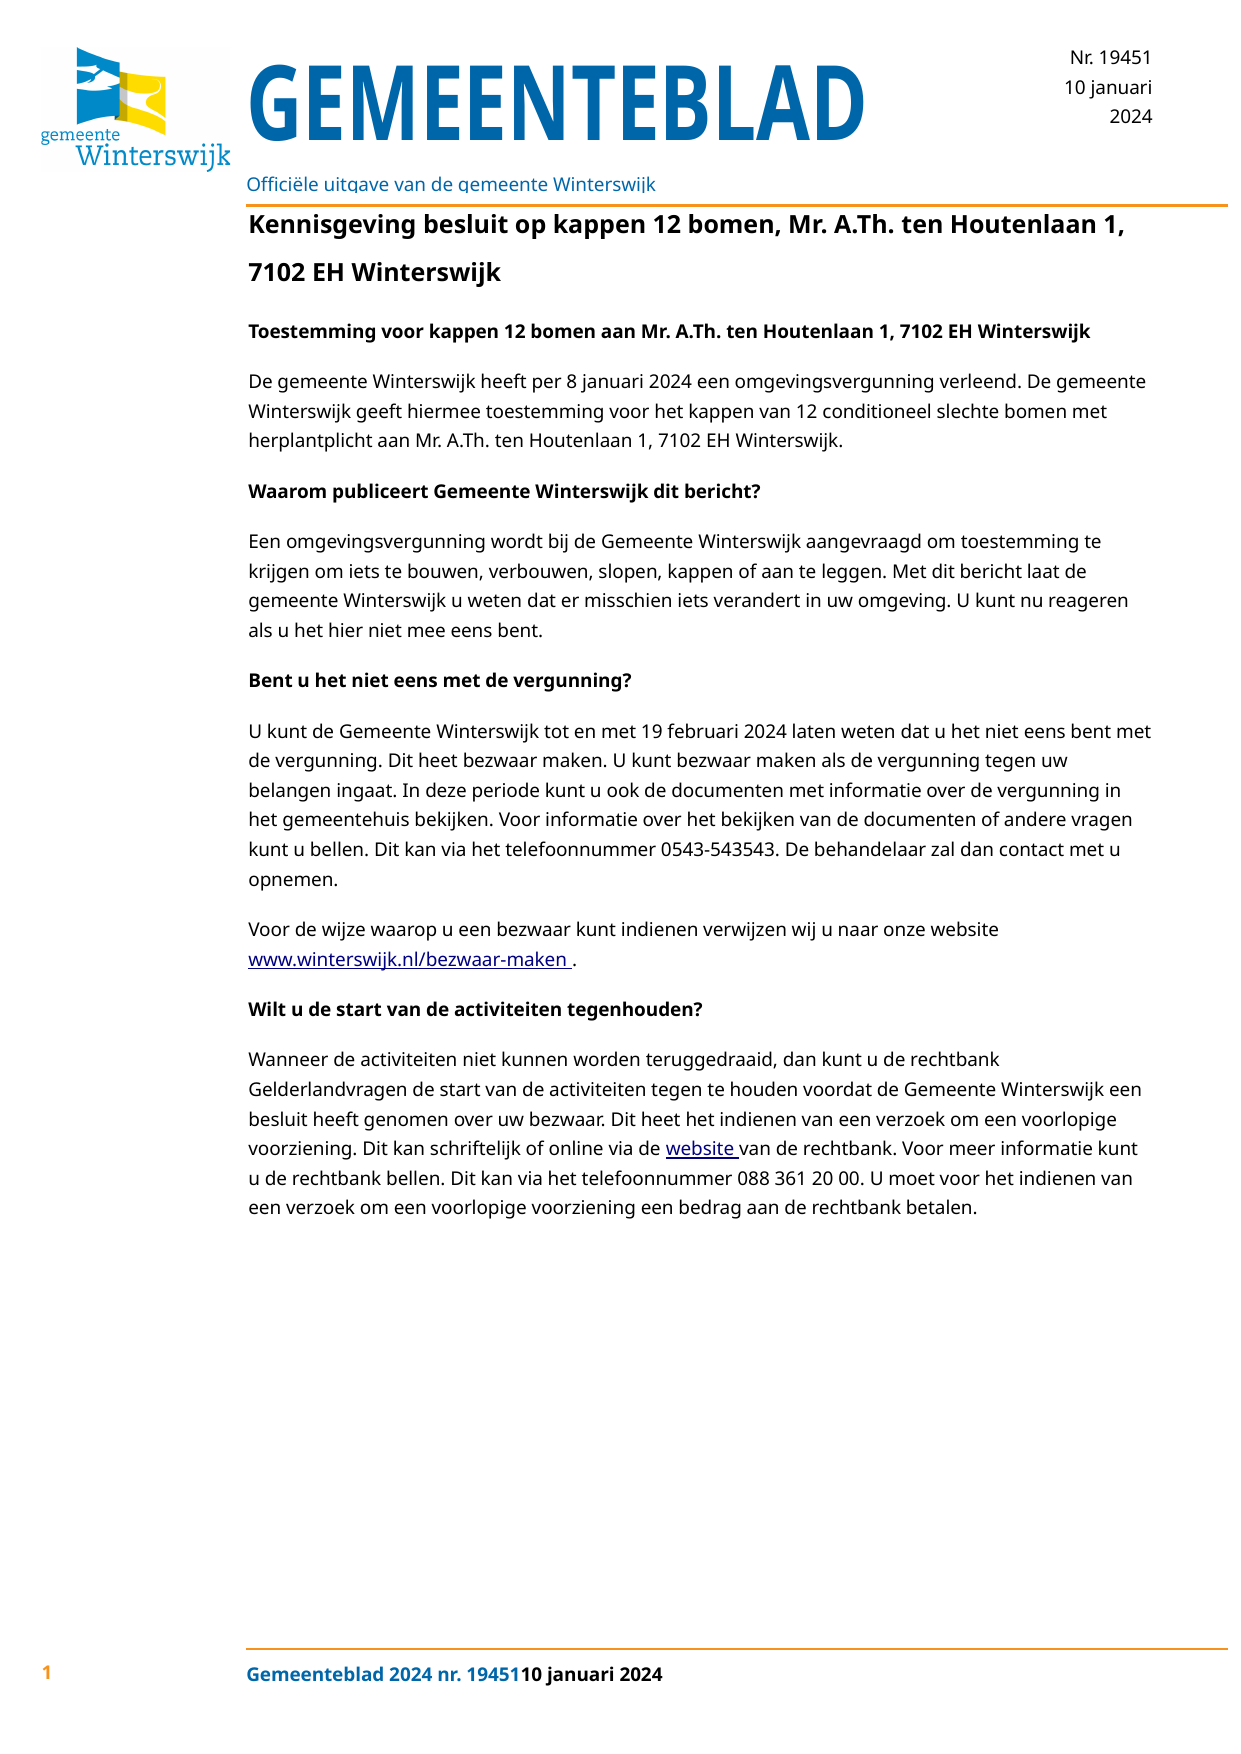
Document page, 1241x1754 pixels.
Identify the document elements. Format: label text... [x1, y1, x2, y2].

text U kunt de Gemeente Winterswijk tot en met 19 februari 2024 laten weten dat u het niet eens bent met de vergunning. Dit heet bezwaar maken. U kunt bezwaar maken als de vergunning tegen uw belangen ingaat. In deze periode kunt u ook de documenten met informatie over de vergunning in het gemeentehuis bekijken. Voor informatie over het bekijken van de documenten of andere vragen kunt u bellen. Dit kan via het telefoonnummer 0543-543543. De behandelaar zal dan contact met u opnemen. [248, 718, 1152, 892]
text Wanneer de activiteiten niet kunnen worden teruggedraaid, dan kunt u de rechtbank Gelderlandvragen de start van de activiteiten tegen te houden voordat de Gemeente Winterswijk een besluit heeft genomen over uw bezwaar. Dit heet het indienen van een verzoek om een voorlopige voorziening. Dit kan schriftelijk of online via de website van de rechtbank. Voor meer informatie kunt u de rechtbank bellen. Dit kan via het telefoonnummer 088 361 20 00. U moet voor het indienen van een verzoek om een voorlopige voorziening een bedrag aan de rechtbank betalen. [248, 1047, 1152, 1220]
text Voor de wijze waarop u een bezwaar kunt indienen verwijzen wij u naar onze website www.winterswijk.nl/bezwaar-maken . [248, 916, 1152, 972]
text Kennisgeving besluit op kappen 12 bomen, Mr. A.Th. ten Houtenlaan 1, 7102 EH Winterswijk [248, 207, 1152, 288]
text Wilt u de start van de activiteiten tegenhouden? [248, 996, 1152, 1022]
text Waarom publiceert Gemeente Winterswijk dit bericht? [248, 478, 1152, 504]
text Toestemming voor kappen 12 bomen aan Mr. A.Th. ten Houtenlaan 1, 7102 EH Winterswijk [248, 318, 1152, 344]
text De gemeente Winterswijk heeft per 8 januari 2024 een omgevingsvergunning verleend. De gemeente Winterswijk geeft hiermee toestemming voor het kappen van 12 conditioneel slechte bomen met herplantplicht aan Mr. A.Th. ten Houtenlaan 1, 7102 EH Winterswijk. [248, 368, 1152, 453]
text Een omgevingsvergunning wordt bij de Gemeente Winterswijk aangevraagd om toestemming te krijgen om iets te bouwen, verbouwen, slopen, kappen of aan te leggen. Met dit bericht laat de gemeente Winterswijk u weten dat er misschien iets verandert in uw omgeving. U kunt nu reageren als u het hier niet mee eens bent. [248, 528, 1152, 643]
picture [41, 47, 231, 172]
picture [225, 153, 231, 162]
text Bent u het niet eens met de vergunning? [248, 667, 1152, 693]
